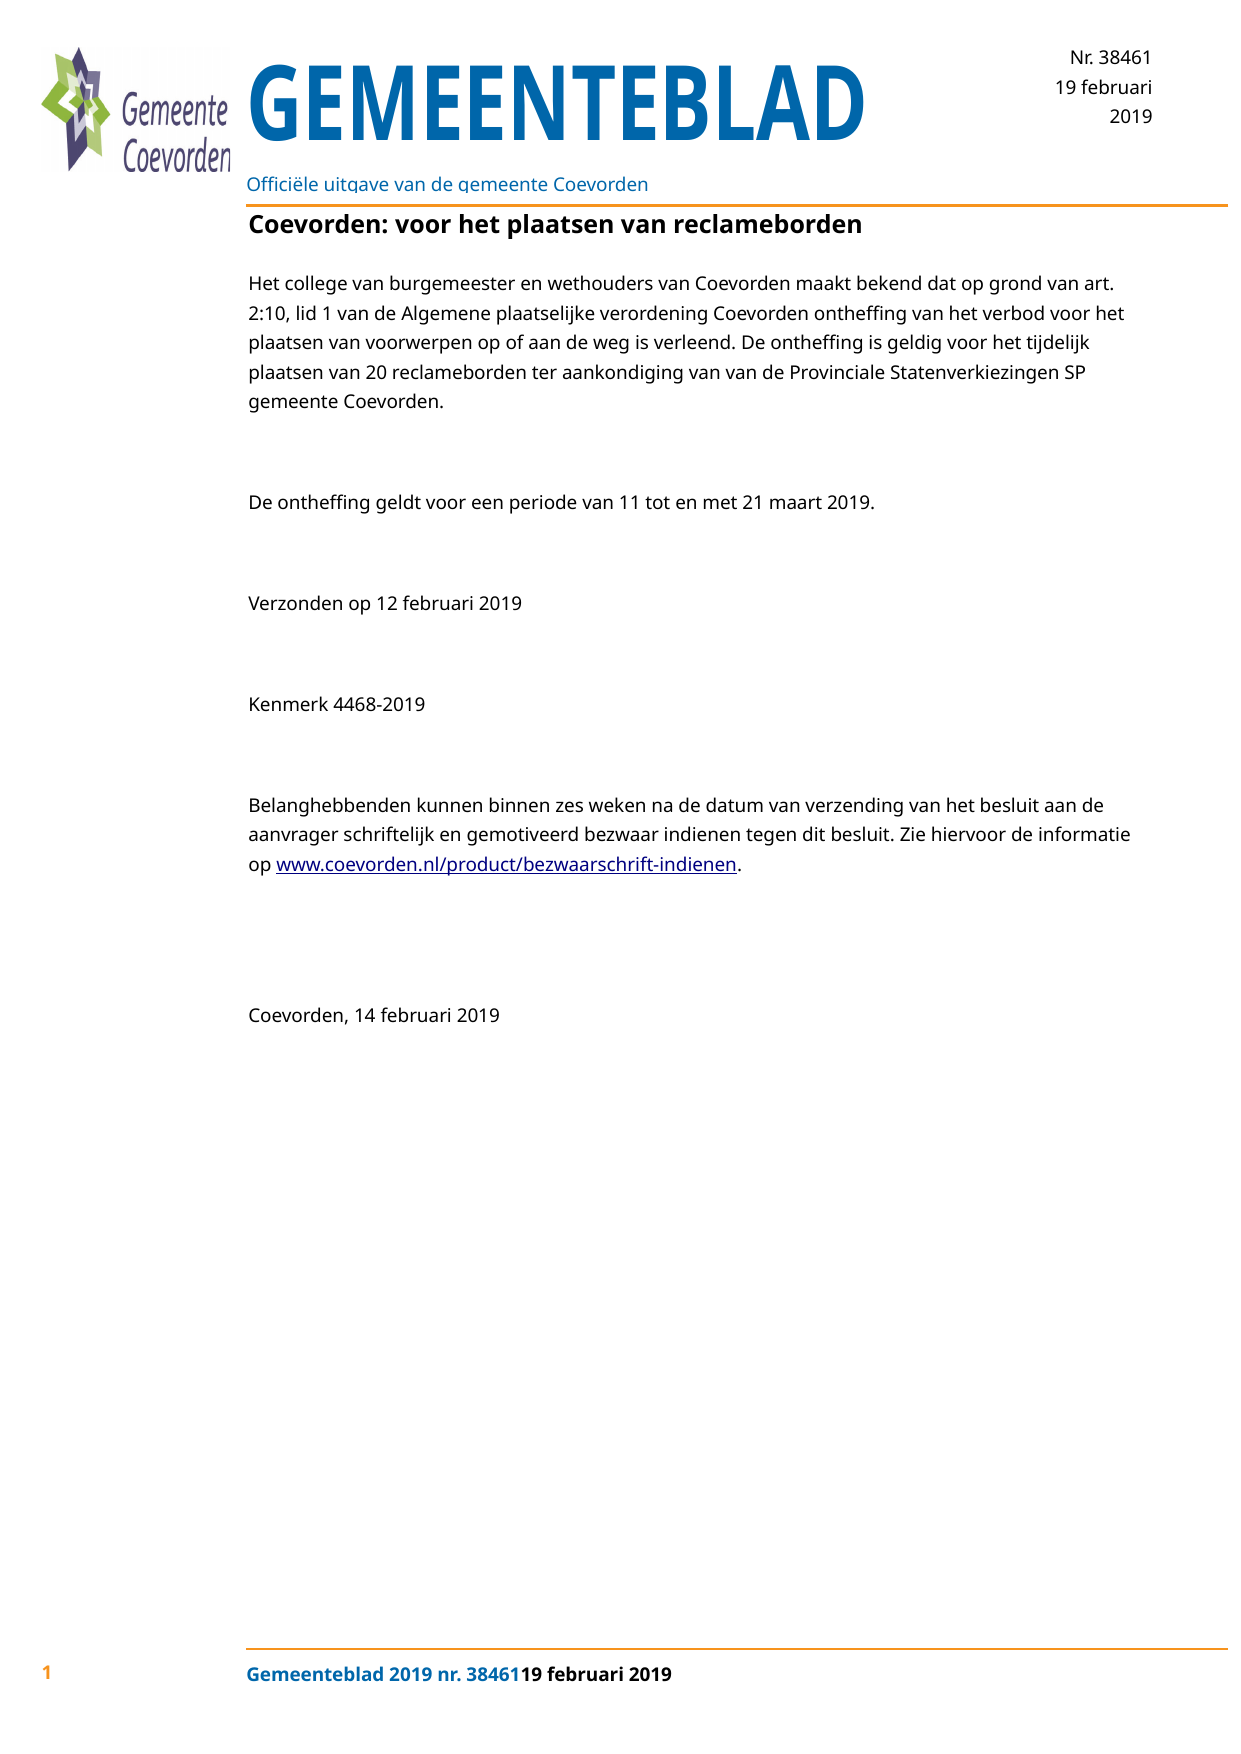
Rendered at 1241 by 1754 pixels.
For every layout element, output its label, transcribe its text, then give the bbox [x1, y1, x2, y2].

text Het college van burgemeester en wethouders van Coevorden maakt bekend dat op grond van art. 2:10, lid 1 van de Algemene plaatselijke verordening Coevorden ontheffing van het verbod voor het plaatsen van voorwerpen op of aan de weg is verleend. De ontheffing is geldig voor het tijdelijk plaatsen van 20 reclameborden ter aankondiging van van de Provinciale Statenverkiezingen SP gemeente Coevorden. [248, 270, 1152, 414]
text De ontheffing geldt voor een periode van 11 tot en met 21 maart 2019. [248, 489, 1152, 515]
text Belanghebbenden kunnen binnen zes weken na de datum van verzending van het besluit aan de aanvrager schriftelijk en gemotiveerd bezwaar indienen tegen dit besluit. Zie hiervoor de informatie op www.coevorden.nl/product/bezwaarschrift-indienen. [248, 792, 1152, 877]
picture [41, 47, 231, 172]
text Coevorden, 14 februari 2019 [248, 1002, 1152, 1028]
text Coevorden: voor het plaatsen van reclameborden [248, 207, 1152, 241]
text Verzonden op 12 februari 2019 [248, 590, 1152, 616]
text Kenmerk 4468-2019 [248, 691, 1152, 717]
